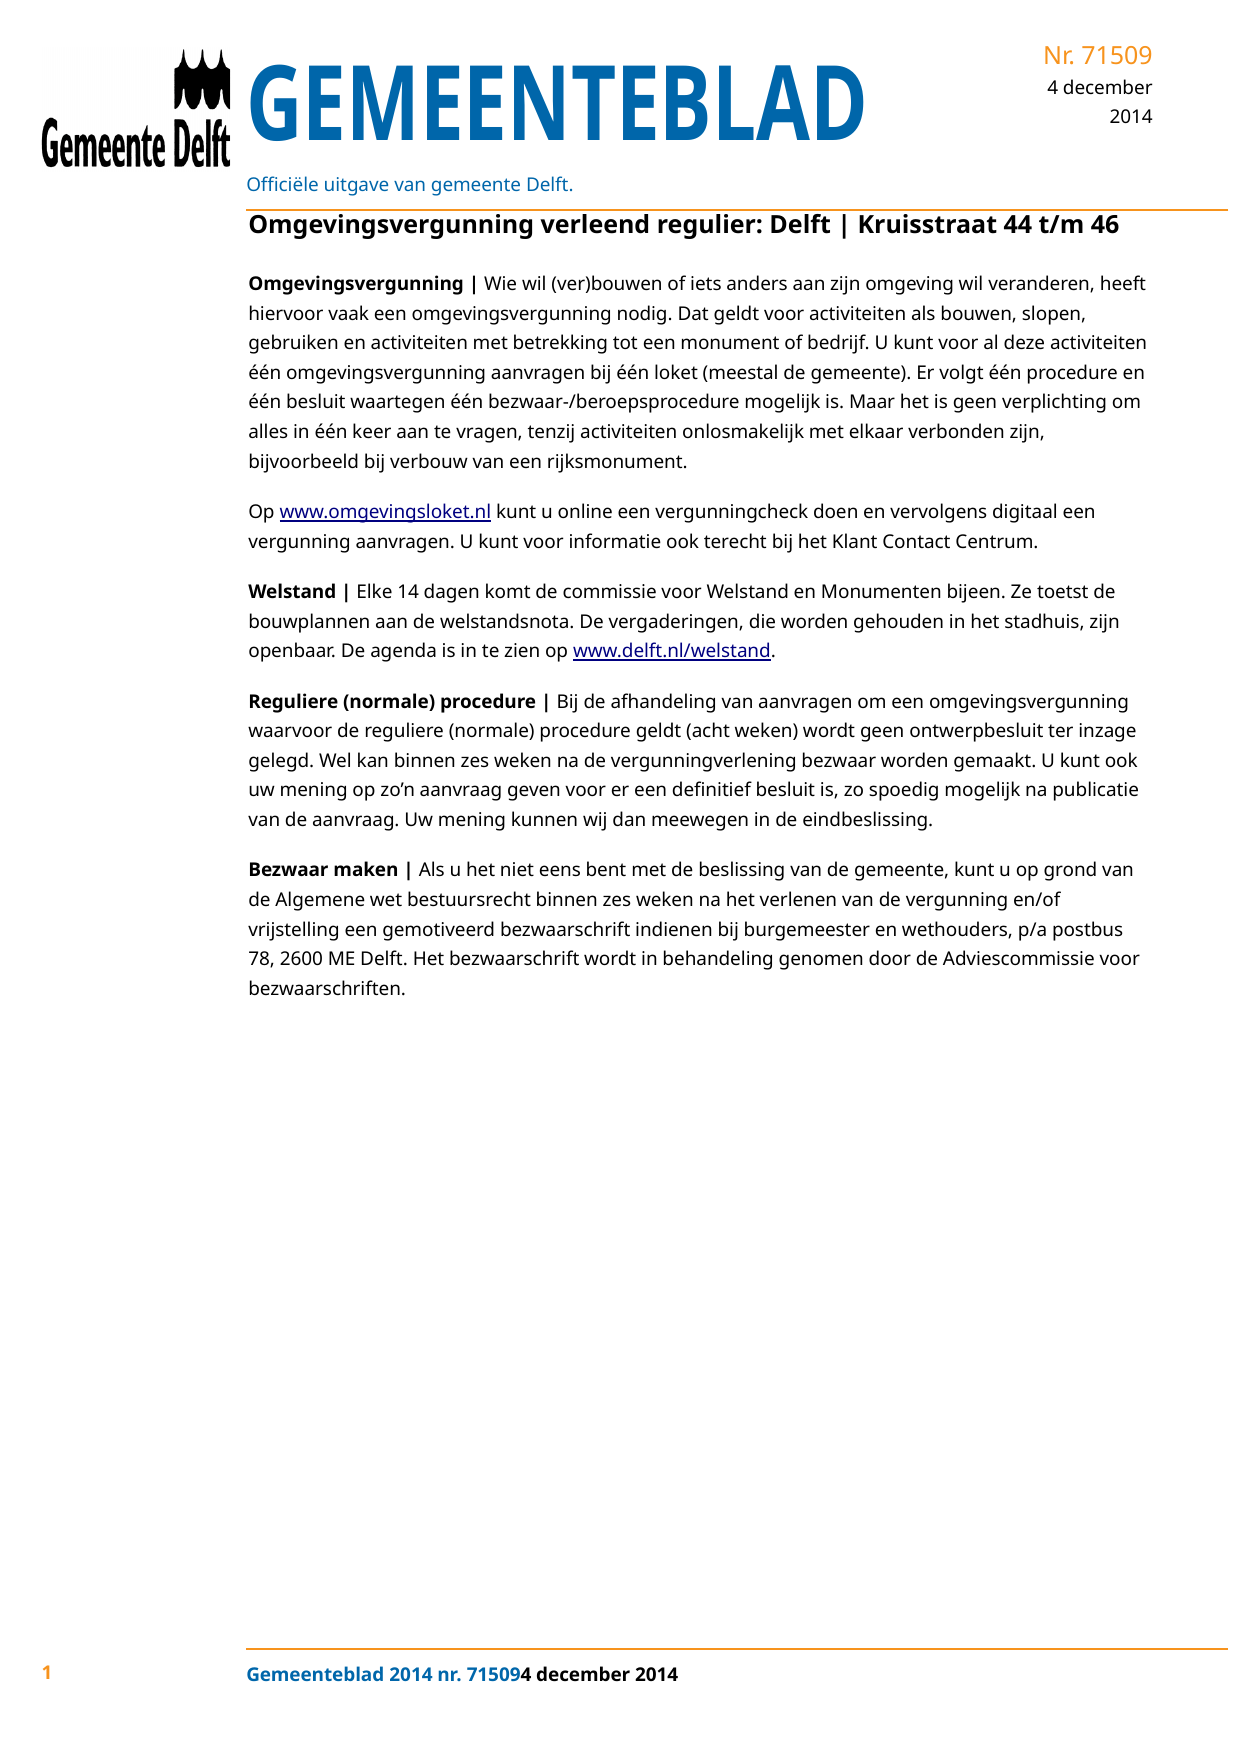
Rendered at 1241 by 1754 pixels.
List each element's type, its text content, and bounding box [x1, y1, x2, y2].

text Op www.omgevingsloket.nl kunt u online een vergunningcheck doen en vervolgens digitaal een vergunning aanvragen. U kunt voor informatie ook terecht bij het Klant Contact Centrum. [248, 498, 1152, 553]
text Omgevingsvergunning | Wie wil (ver)bouwen of iets anders aan zijn omgeving wil veranderen, heeft hiervoor vaak een omgevingsvergunning nodig. Dat geldt voor activiteiten als bouwen, slopen, gebruiken en activiteiten met betrekking tot een monument of bedrijf. U kunt voor al deze activiteiten één omgevingsvergunning aanvragen bij één loket (meestal de gemeente). Er volgt één procedure en één besluit waartegen één bezwaar-/beroepsprocedure mogelijk is. Maar het is geen verplichting om alles in één keer aan te vragen, tenzij activiteiten onlosmakelijk met elkaar verbonden zijn, bijvoorbeeld bij verbouw van een rijksmonument. [248, 270, 1152, 473]
text Reguliere (normale) procedure | Bij de afhandeling van aanvragen om een omgevingsvergunning waarvoor de reguliere (normale) procedure geldt (acht weken) wordt geen ontwerpbesluit ter inzage gelegd. Wel kan binnen zes weken na de vergunningverlening bezwaar worden gemaakt. U kunt ook uw mening op zo’n aanvraag geven voor er een definitief besluit is, zo spoedig mogelijk na publicatie van de aanvraag. Uw mening kunnen wij dan meewegen in de eindbeslissing. [248, 688, 1152, 832]
picture [41, 47, 231, 172]
text Bezwaar maken | Als u het niet eens bent met de beslissing van de gemeente, kunt u op grond van de Algemene wet bestuursrecht binnen zes weken na het verlenen van de vergunning en/of vrijstelling een gemotiveerd bezwaarschrift indienen bij burgemeester en wethouders, p/a postbus 78, 2600 ME Delft. Het bezwaarschrift wordt in behandeling genomen door de Adviescommissie voor bezwaarschriften. [248, 857, 1152, 1001]
text Welstand | Elke 14 dagen komt de commissie voor Welstand en Monumenten bijeen. Ze toetst de bouwplannen aan de welstandsnota. De vergaderingen, die worden gehouden in het stadhuis, zijn openbaar. De agenda is in te zien op www.delft.nl/welstand. [248, 578, 1152, 663]
text Omgevingsvergunning verleend regulier: Delft | Kruisstraat 44 t/m 46 [248, 211, 1152, 241]
